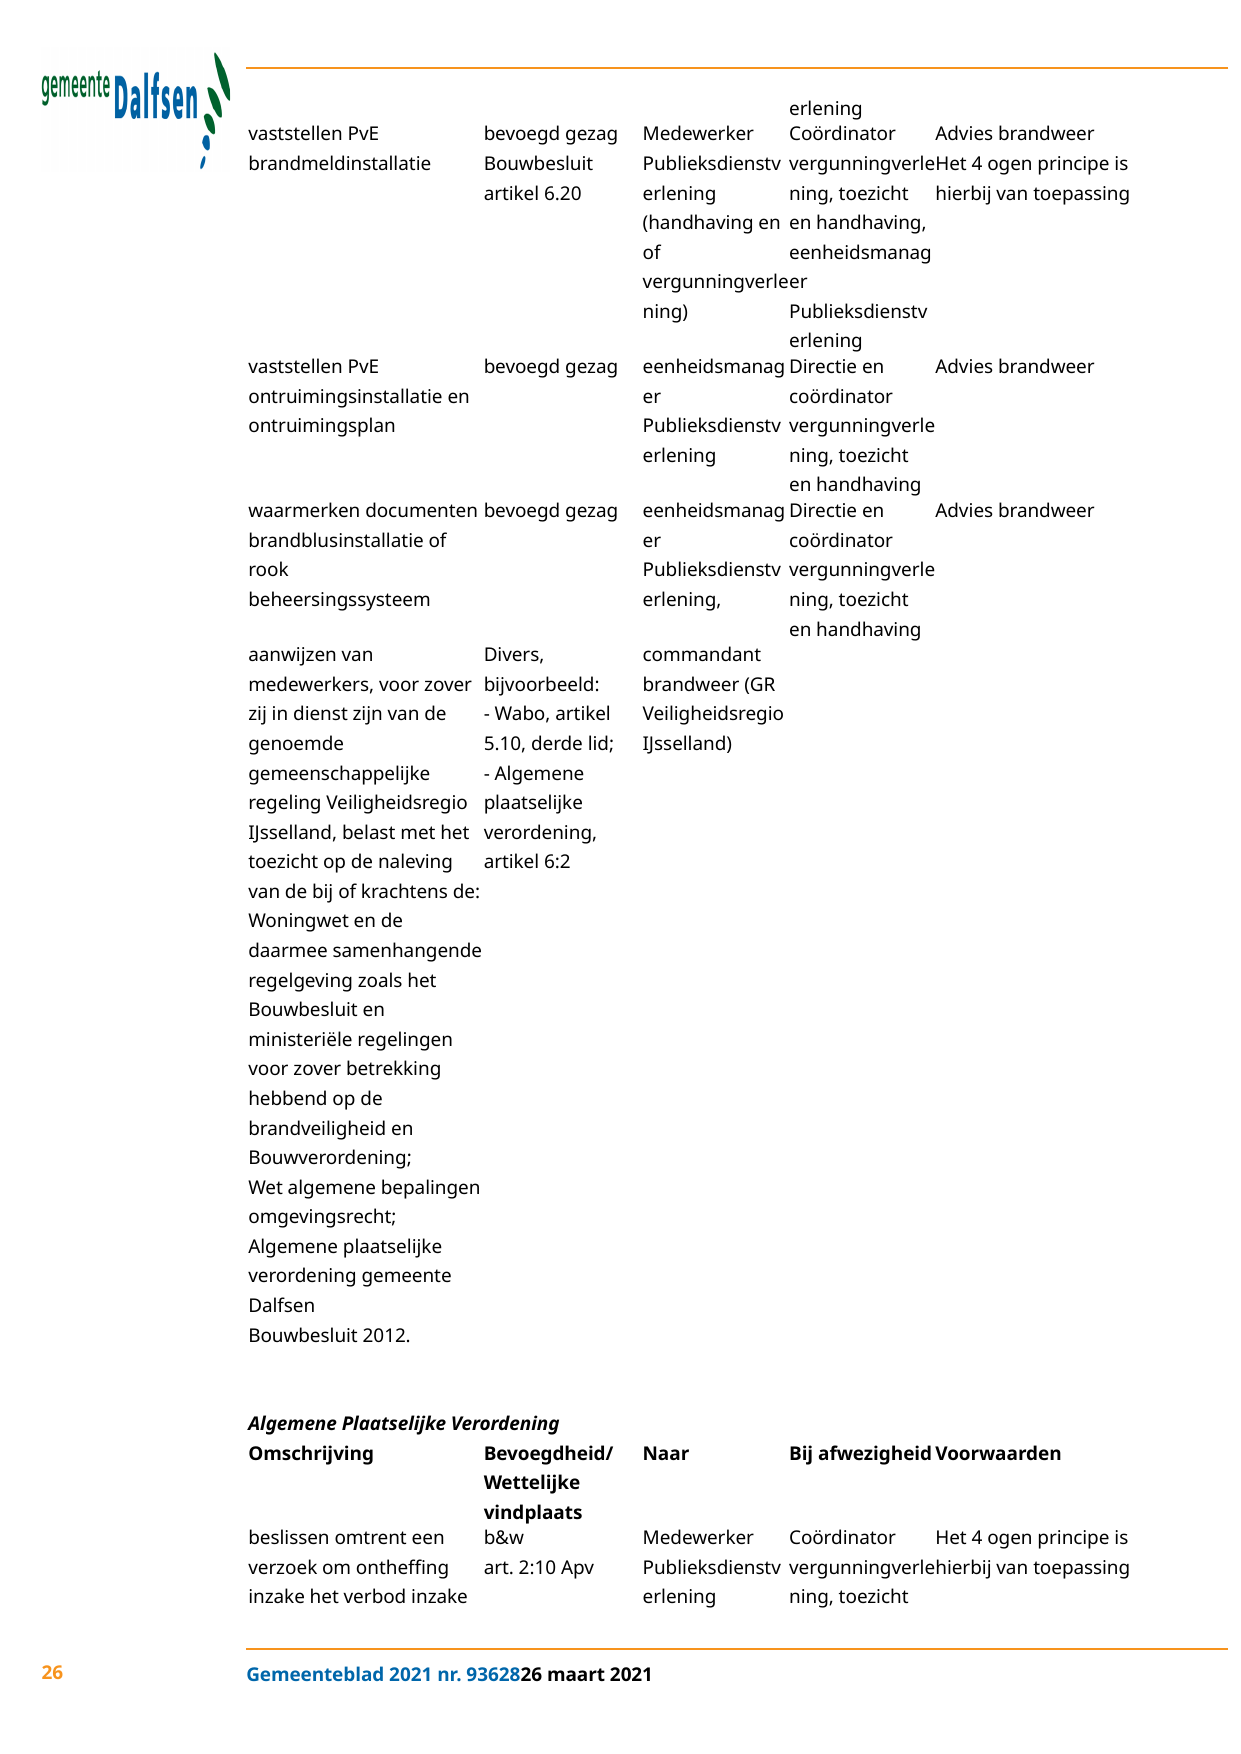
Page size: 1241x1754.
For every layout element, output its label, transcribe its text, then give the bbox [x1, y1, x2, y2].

table_cell [484, 95, 642, 121]
table_cell vaststellen PvE brandmeldinstallatie [248, 121, 483, 353]
table_cell Medewerker Publieksdienstverlening [643, 1525, 789, 1609]
table_cell Directie en coördinator vergunningverlening, toezicht en handhaving [789, 353, 935, 497]
table_cell [248, 95, 483, 121]
text Algemene Plaatselijke Verordening [248, 1410, 1152, 1436]
table_cell Divers, bijvoorbeeld: - Wabo, artikel 5.10, derde lid; - Algemene plaatselijke verordening, artikel 6:2 [484, 641, 642, 1377]
table_cell commandant brandweer (GR Veiligheidsregio IJsselland) [643, 641, 789, 1377]
table_header Omschrijving [248, 1440, 483, 1524]
table_cell [643, 95, 789, 121]
table_cell Medewerker Publieksdienstverlening (handhaving en of vergunningverlening) [643, 121, 789, 353]
table_cell vaststellen PvE ontruimingsinstallatie en ontruimingsplan [248, 353, 483, 497]
table_cell Advies brandweer [935, 498, 1152, 641]
picture [41, 47, 231, 172]
table_cell waarmerken documenten brandblusinstallatie of rook beheersingssysteem [248, 498, 483, 641]
table_cell bevoegd gezag Bouwbesluit artikel 6.20 [484, 121, 642, 353]
table_header Naar [643, 1440, 789, 1524]
table_cell [935, 641, 1152, 1377]
table_cell beslissen omtrent een verzoek om ontheffing inzake het verbod inzake [248, 1525, 483, 1609]
table_cell b&w art. 2:10 Apv [484, 1525, 642, 1609]
table_cell Advies brandweer Het 4 ogen principe is hierbij van toepassing [935, 121, 1152, 353]
table_cell Coördinator vergunningverlening, toezicht en handhaving, eenheidsmanager Publieksdienstverlening [789, 121, 935, 353]
table_cell [789, 641, 935, 1377]
table_cell Coördinator vergunningverlening, toezicht [789, 1525, 935, 1609]
table_cell Advies brandweer [935, 353, 1152, 497]
table_cell eenheidsmanager Publieksdienstverlening, [643, 498, 789, 641]
table_cell aanwijzen van medewerkers, voor zover zij in dienst zijn van de genoemde gemeenschappelijke regeling Veiligheidsregio IJsselland, belast met het toezicht op de naleving van de bij of krachtens de: Woningwet en de daarmee samenhangende regelgeving zoals het Bouwbesluit en ministeriële regelingen voor zover betrekking hebbend op de brandveiligheid en Bouwverordening; Wet algemene bepalingen omgevingsrecht; Algemene plaatselijke verordening gemeente Dalfsen Bouwbesluit 2012. [248, 641, 483, 1377]
table_header Bevoegdheid/Wettelijke vindplaats [484, 1440, 642, 1524]
table_cell erlening [789, 95, 935, 121]
table_cell Het 4 ogen principe is hierbij van toepassing [935, 1525, 1152, 1609]
table_cell [935, 95, 1152, 121]
table_cell Directie en coördinator vergunningverlening, toezicht en handhaving [789, 498, 935, 641]
table_cell eenheidsmanager Publieksdienstverlening [643, 353, 789, 497]
table_header Bij afwezigheid [789, 1440, 935, 1524]
table_header Voorwaarden [935, 1440, 1152, 1524]
table_cell bevoegd gezag [484, 498, 642, 641]
table_cell bevoegd gezag [484, 353, 642, 497]
